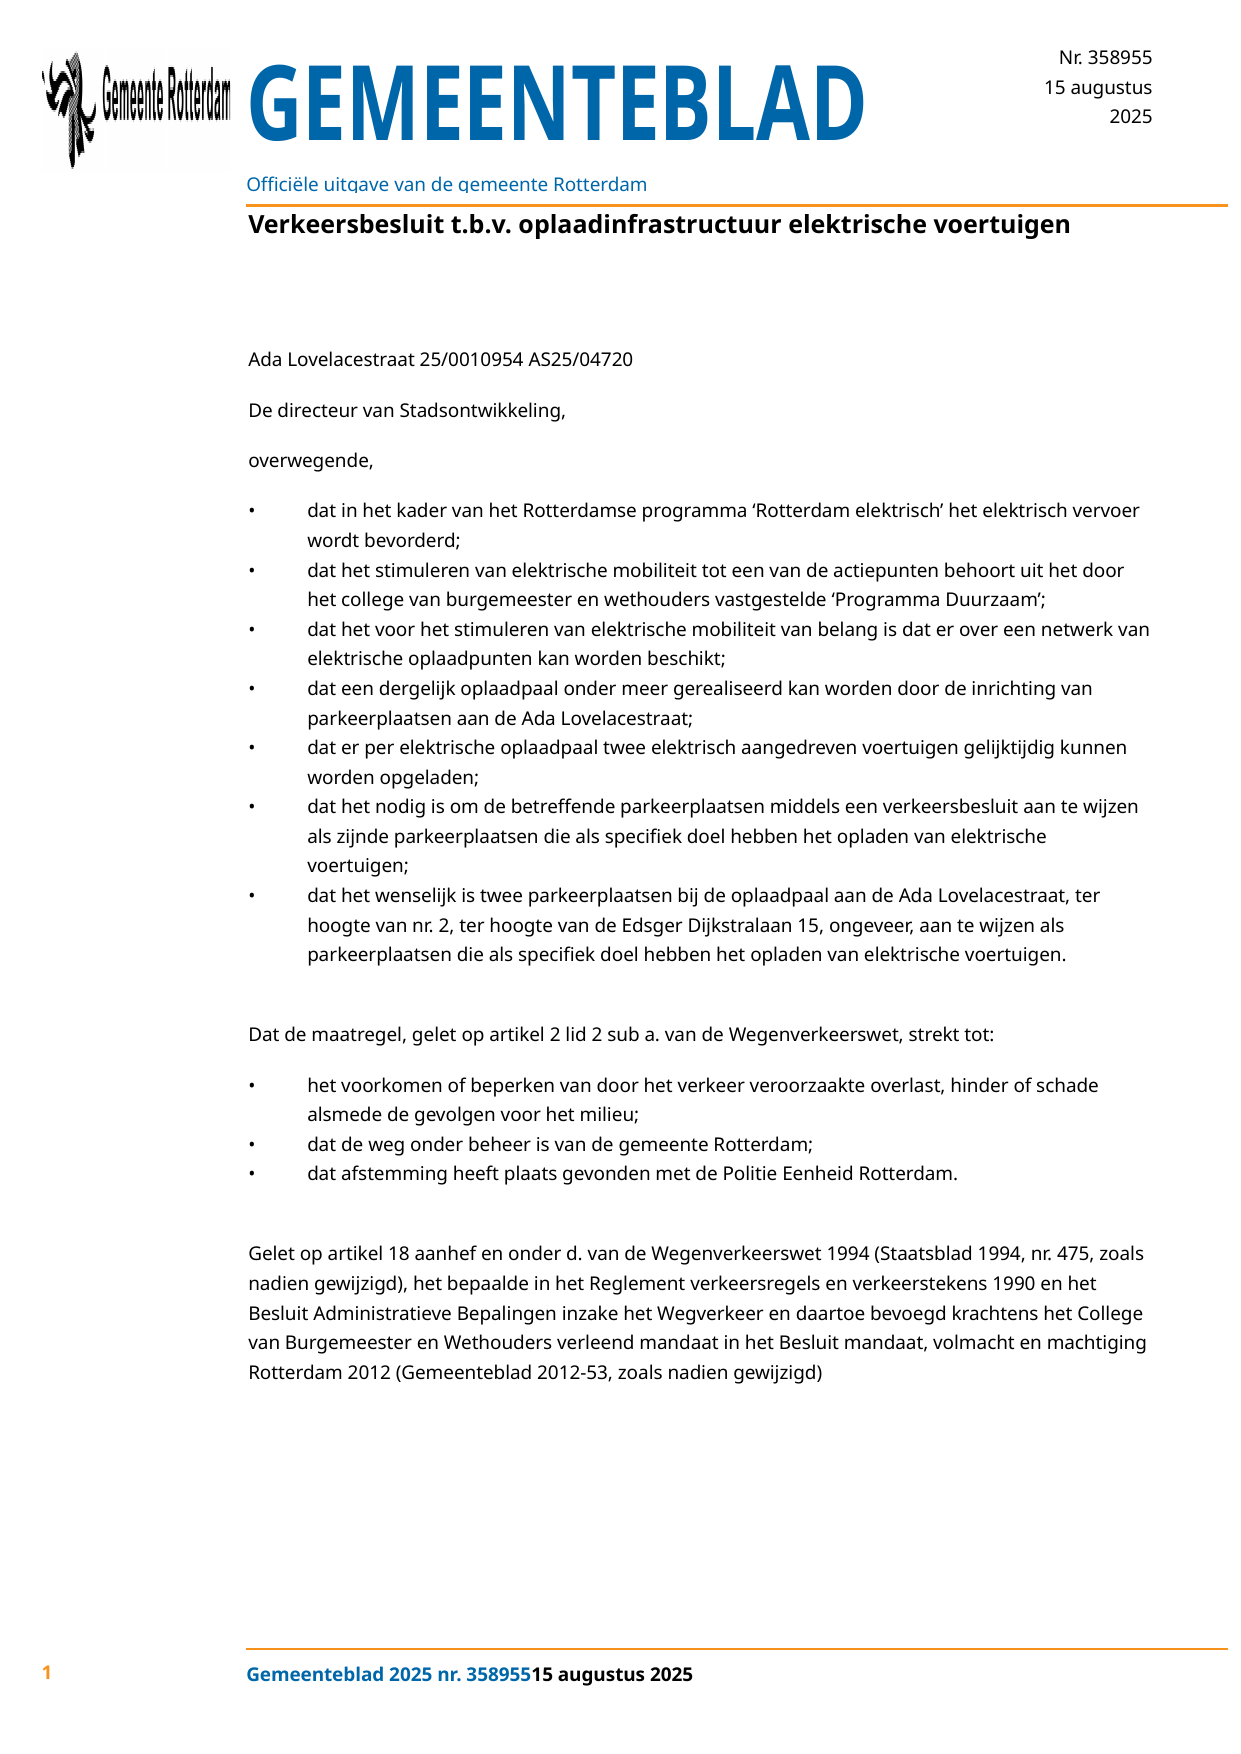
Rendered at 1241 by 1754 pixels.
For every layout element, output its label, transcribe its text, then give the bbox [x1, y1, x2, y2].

list dat het voor het stimuleren van elektrische mobiliteit van belang is dat er over een netwerk van elektrische oplaadpunten kan worden beschikt; [248, 616, 1152, 671]
picture [41, 47, 231, 172]
list dat de weg onder beheer is van de gemeente Rotterdam; [248, 1131, 1152, 1157]
text De directeur van Stadsontwikkeling, [248, 397, 1152, 423]
text Ada Lovelacestraat 25/0010954 AS25/04720 [248, 346, 1152, 372]
list het voorkomen of beperken van door het verkeer veroorzaakte overlast, hinder of schade alsmede de gevolgen voor het milieu; [248, 1072, 1152, 1127]
text Gelet op artikel 18 aanhef en onder d. van de Wegenverkeerswet 1994 (Staatsblad 1994, nr. 475, zoals nadien gewijzigd), het bepaalde in het Reglement verkeersregels en verkeerstekens 1990 en het Besluit Administratieve Bepalingen inzake het Wegverkeer en daartoe bevoegd krachtens het College van Burgemeester en Wethouders verleend mandaat in het Besluit mandaat, volmacht en machtiging Rotterdam 2012 (Gemeenteblad 2012-53, zoals nadien gewijzigd) [248, 1241, 1152, 1385]
list dat het stimuleren van elektrische mobiliteit tot een van de actiepunten behoort uit het door het college van burgemeester en wethouders vastgestelde ‘Programma Duurzaam’; [248, 557, 1152, 612]
list dat er per elektrische oplaadpaal twee elektrisch aangedreven voertuigen gelijktijdig kunnen worden opgeladen; [248, 734, 1152, 790]
list dat in het kader van het Rotterdamse programma ‘Rotterdam elektrisch’ het elektrisch vervoer wordt bevorderd; [248, 498, 1152, 553]
list dat een dergelijk oplaadpaal onder meer gerealiseerd kan worden door de inrichting van parkeerplaatsen aan de Ada Lovelacestraat; [248, 675, 1152, 731]
list dat het wenselijk is twee parkeerplaatsen bij de oplaadpaal aan de Ada Lovelacestraat, ter hoogte van nr. 2, ter hoogte van de Edsger Dijkstralaan 15, ongeveer, aan te wijzen als parkeerplaatsen die als specifiek doel hebben het opladen van elektrische voertuigen. [248, 882, 1152, 967]
text Dat de maatregel, gelet op artikel 2 lid 2 sub a. van de Wegenverkeerswet, strekt tot: [248, 1021, 1152, 1047]
list dat afstemming heeft plaats gevonden met de Politie Eenheid Rotterdam. [248, 1161, 1152, 1186]
list dat het nodig is om de betreffende parkeerplaatsen middels een verkeersbesluit aan te wijzen als zijnde parkeerplaatsen die als specifiek doel hebben het opladen van elektrische voertuigen; [248, 793, 1152, 878]
text Verkeersbesluit t.b.v. oplaadinfrastructuur elektrische voertuigen [248, 207, 1152, 241]
text overwegende, [248, 447, 1152, 473]
